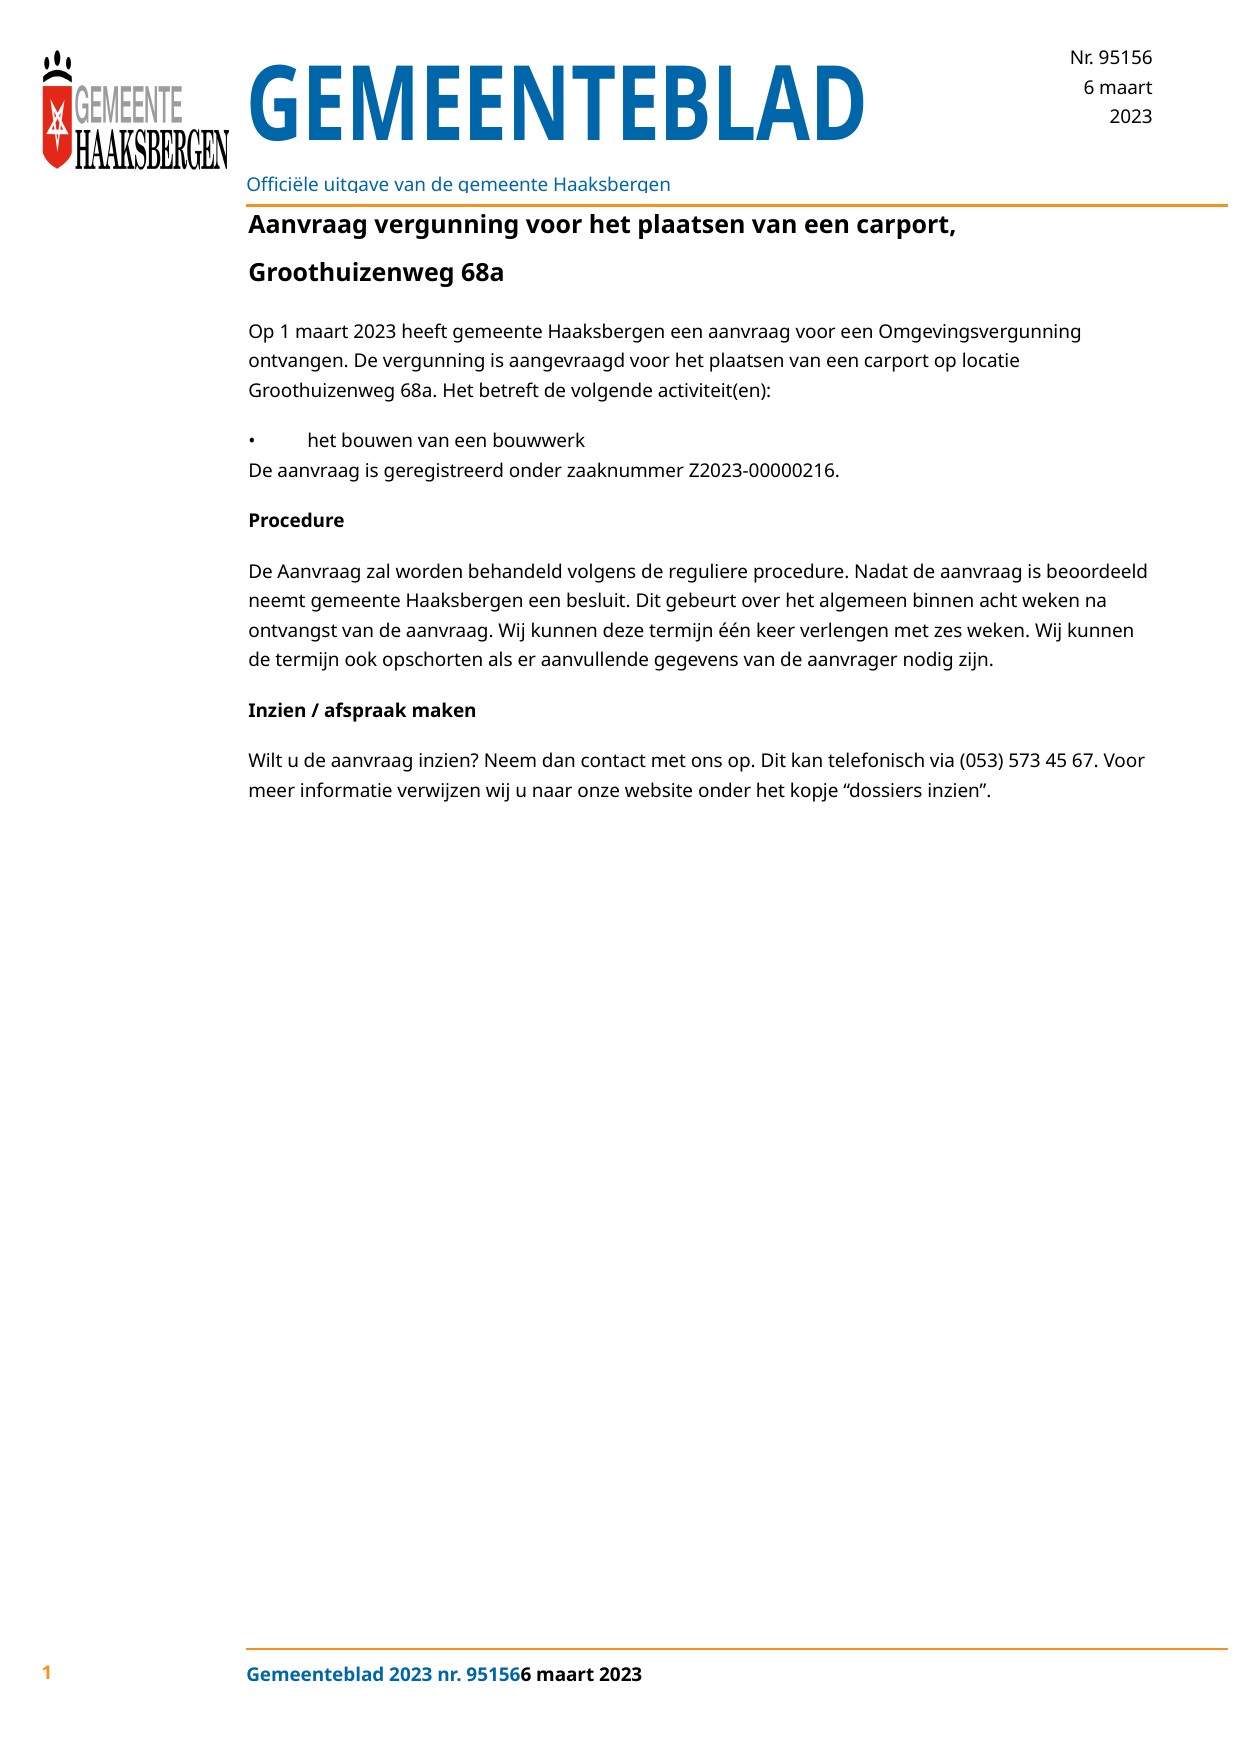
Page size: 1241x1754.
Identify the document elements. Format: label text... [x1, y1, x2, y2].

picture [41, 47, 231, 172]
text De Aanvraag zal worden behandeld volgens de reguliere procedure. Nadat de aanvraag is beoordeeld neemt gemeente Haaksbergen een besluit. Dit gebeurt over het algemeen binnen acht weken na ontvangst van de aanvraag. Wij kunnen deze termijn één keer verlengen met zes weken. Wij kunnen de termijn ook opschorten als er aanvullende gegevens van de aanvrager nodig zijn. [248, 558, 1152, 672]
text Inzien / afspraak maken [248, 697, 1152, 723]
text Op 1 maart 2023 heeft gemeente Haaksbergen een aanvraag voor een Omgevingsvergunning ontvangen. De vergunning is aangevraagd voor het plaatsen van een carport op locatie Groothuizenweg 68a. Het betreft de volgende activiteit(en): [248, 318, 1152, 403]
text Aanvraag vergunning voor het plaatsen van een carport, Groothuizenweg 68a [248, 207, 1152, 288]
text De aanvraag is geregistreerd onder zaaknummer Z2023-00000216. [248, 457, 1152, 483]
text Wilt u de aanvraag inzien? Neem dan contact met ons op. Dit kan telefonisch via (053) 573 45 67. Voor meer informatie verwijzen wij u naar onze website onder het kopje “dossiers inzien”. [248, 747, 1152, 803]
text Procedure [248, 507, 1152, 533]
list het bouwen van een bouwwerk [248, 427, 1152, 453]
